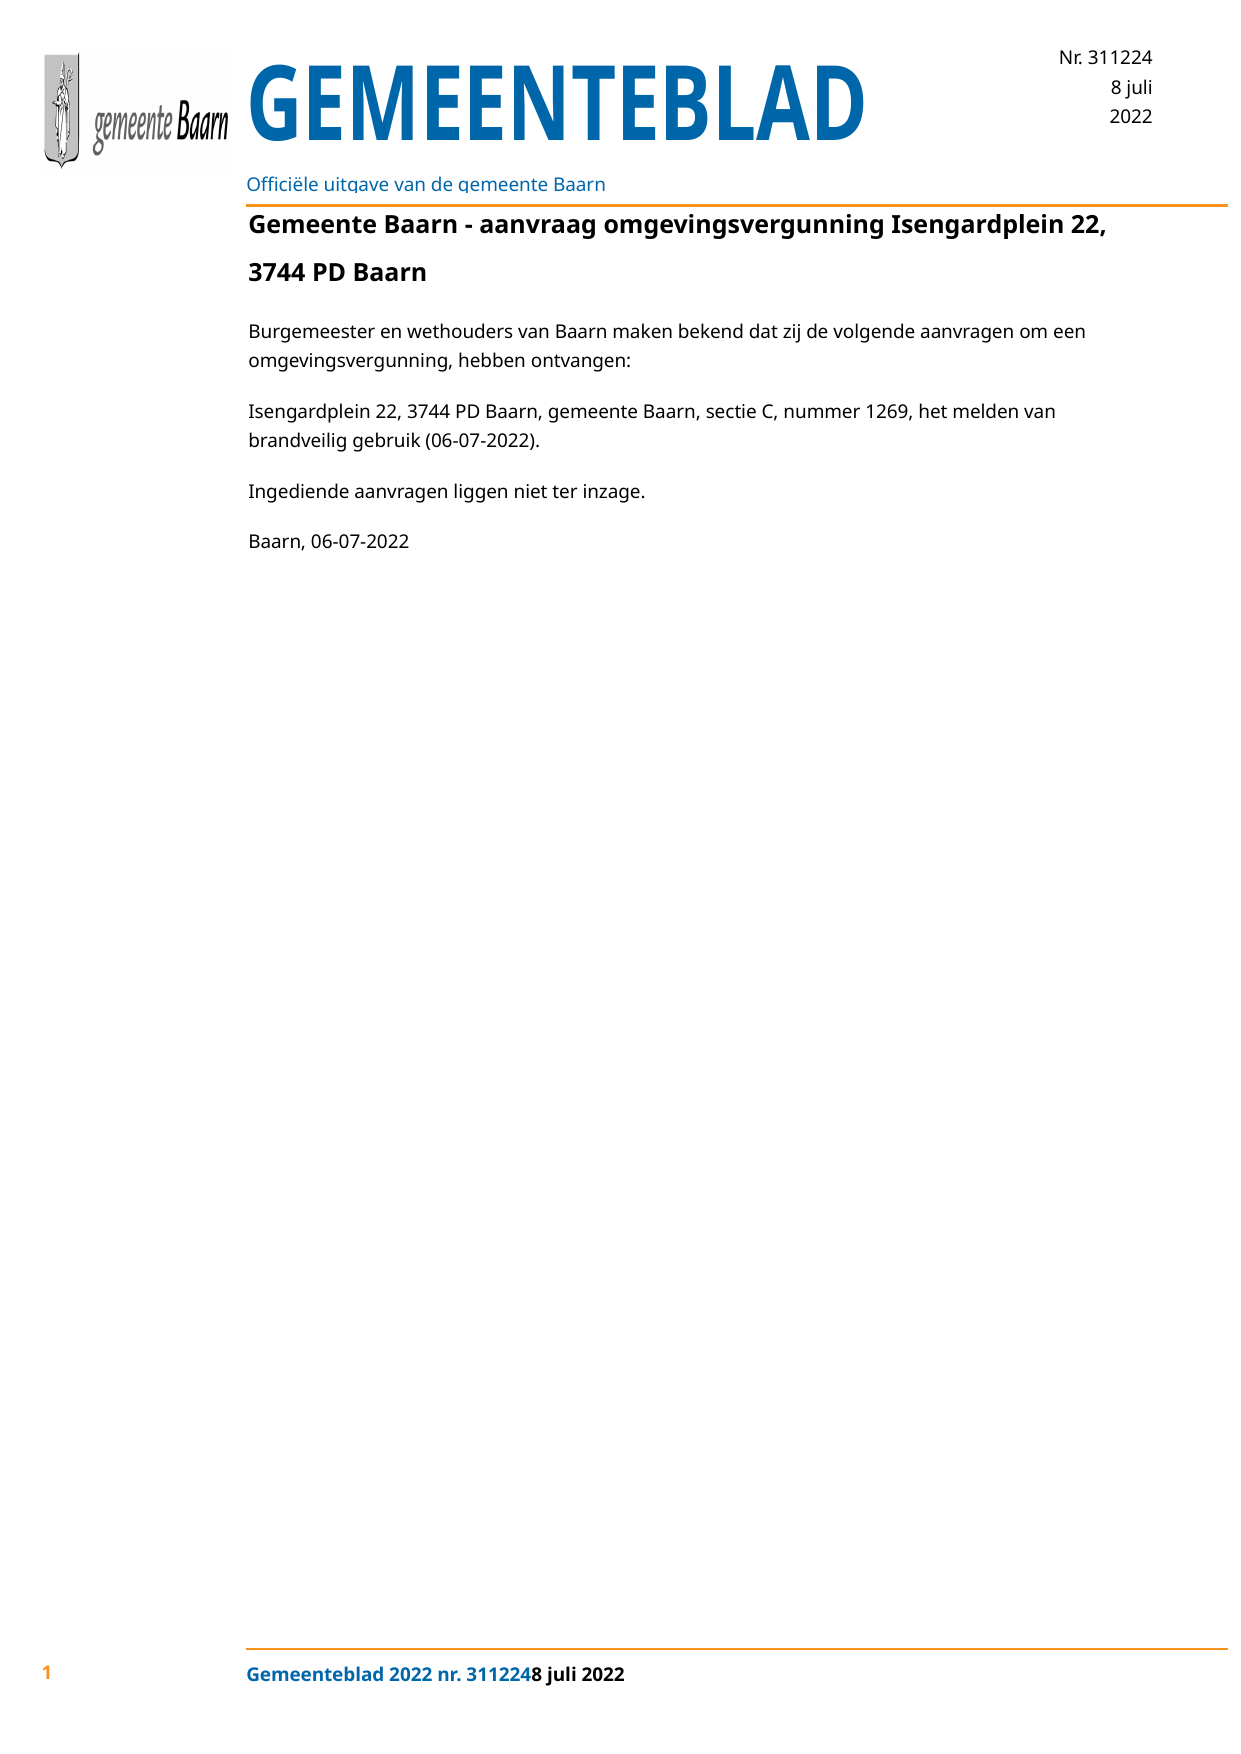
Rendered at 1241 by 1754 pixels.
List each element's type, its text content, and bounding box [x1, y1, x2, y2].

picture [41, 47, 231, 172]
text Gemeente Baarn - aanvraag omgevingsvergunning Isengardplein 22, 3744 PD Baarn [248, 207, 1152, 288]
text Baarn, 06-07-2022 [248, 528, 1152, 554]
text Burgemeester en wethouders van Baarn maken bekend dat zij de volgende aanvragen om een omgevingsvergunning, hebben ontvangen: [248, 318, 1152, 373]
text Isengardplein 22, 3744 PD Baarn, gemeente Baarn, sectie C, nummer 1269, het melden van brandveilig gebruik (06-07-2022). [248, 398, 1152, 453]
text Ingediende aanvragen liggen niet ter inzage. [248, 478, 1152, 504]
